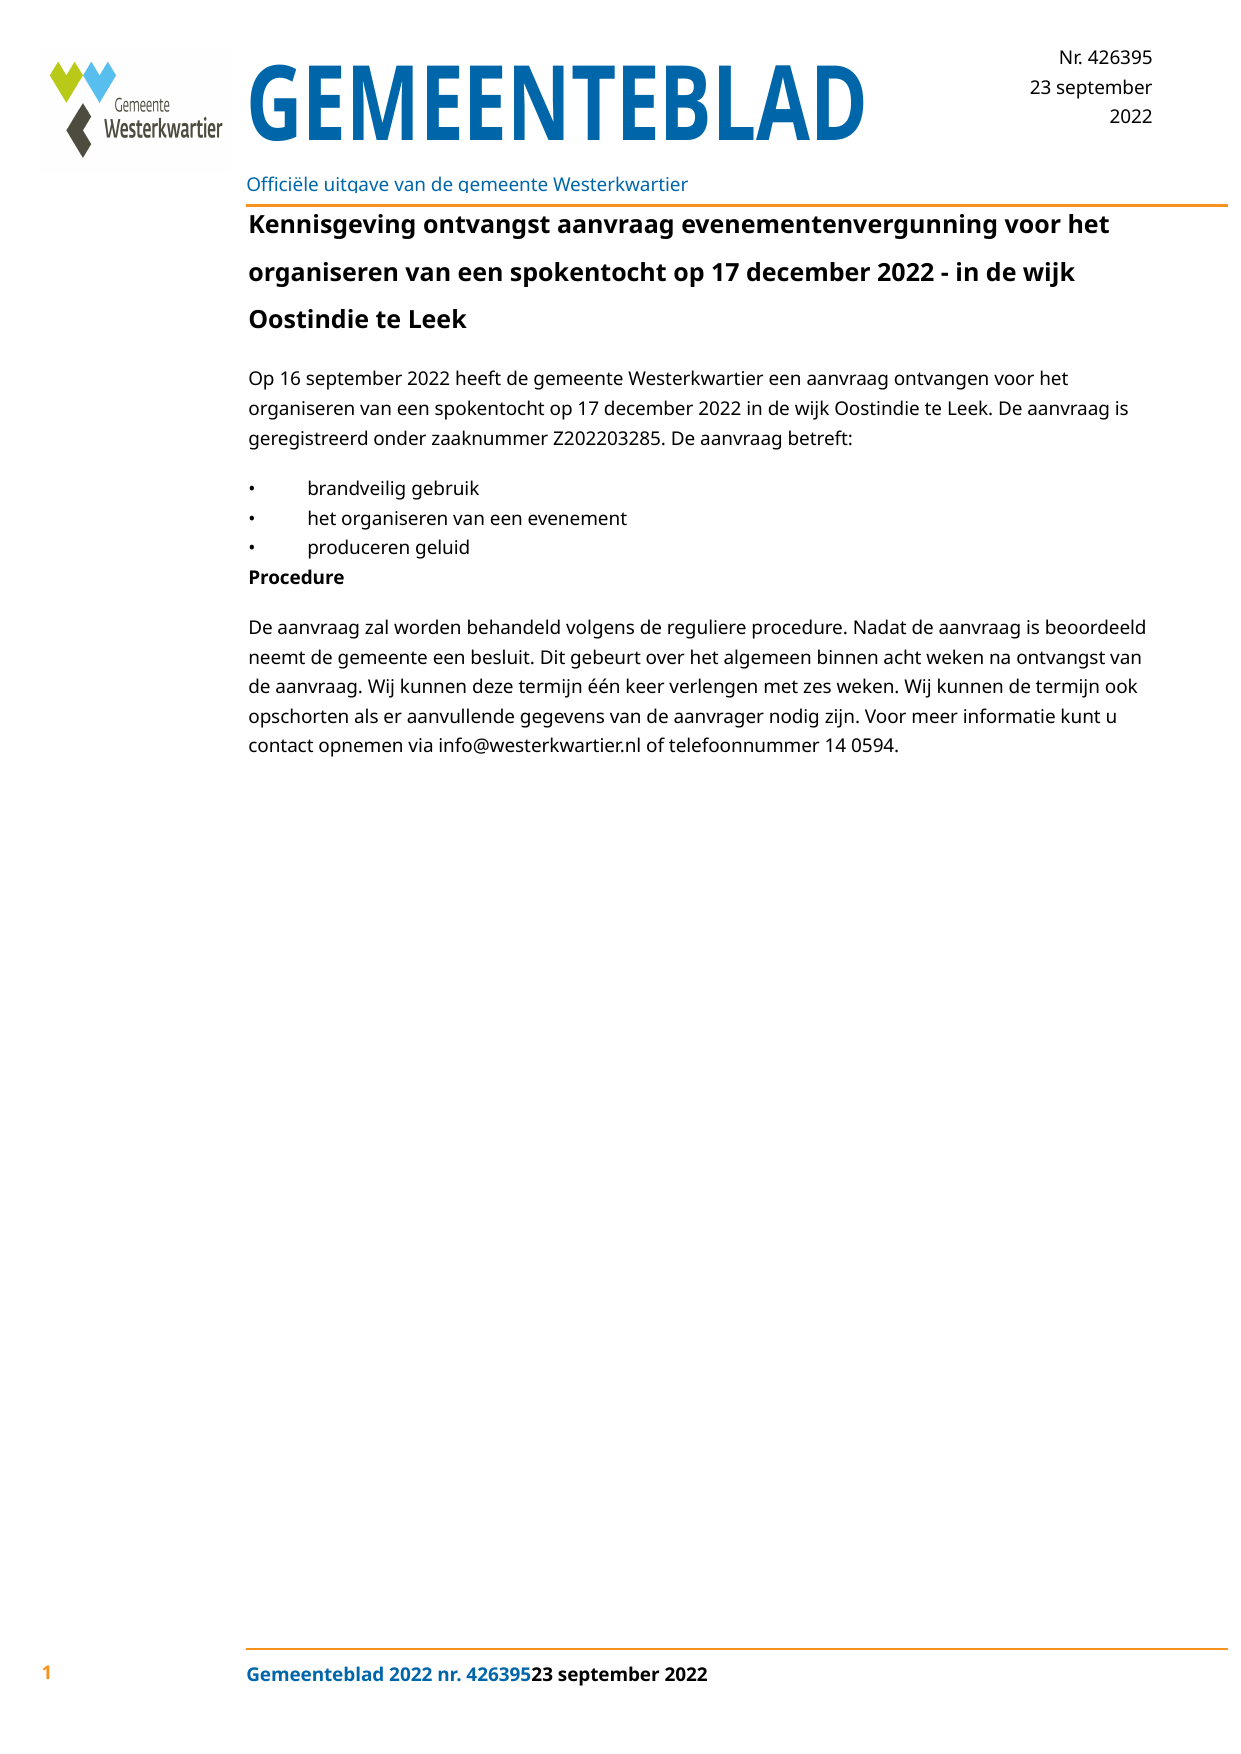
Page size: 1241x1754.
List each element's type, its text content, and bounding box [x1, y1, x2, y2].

list brandveilig gebruik [248, 475, 1152, 501]
text Procedure [248, 564, 1152, 589]
picture [41, 47, 231, 172]
list het organiseren van een evenement [248, 505, 1152, 530]
list produceren geluid [248, 534, 1152, 560]
text De aanvraag zal worden behandeld volgens de reguliere procedure. Nadat de aanvraag is beoordeeld neemt de gemeente een besluit. Dit gebeurt over het algemeen binnen acht weken na ontvangst van de aanvraag. Wij kunnen deze termijn één keer verlengen met zes weken. Wij kunnen de termijn ook opschorten als er aanvullende gegevens van de aanvrager nodig zijn. Voor meer informatie kunt u contact opnemen via info@westerkwartier.nl of telefoonnummer 14 0594. [248, 614, 1152, 758]
text Kennisgeving ontvangst aanvraag evenementenvergunning voor het organiseren van een spokentocht op 17 december 2022 - in de wijk Oostindie te Leek [248, 207, 1152, 336]
text Op 16 september 2022 heeft de gemeente Westerkwartier een aanvraag ontvangen voor het organiseren van een spokentocht op 17 december 2022 in de wijk Oostindie te Leek. De aanvraag is geregistreerd onder zaaknummer Z202203285. De aanvraag betreft: [248, 366, 1152, 450]
